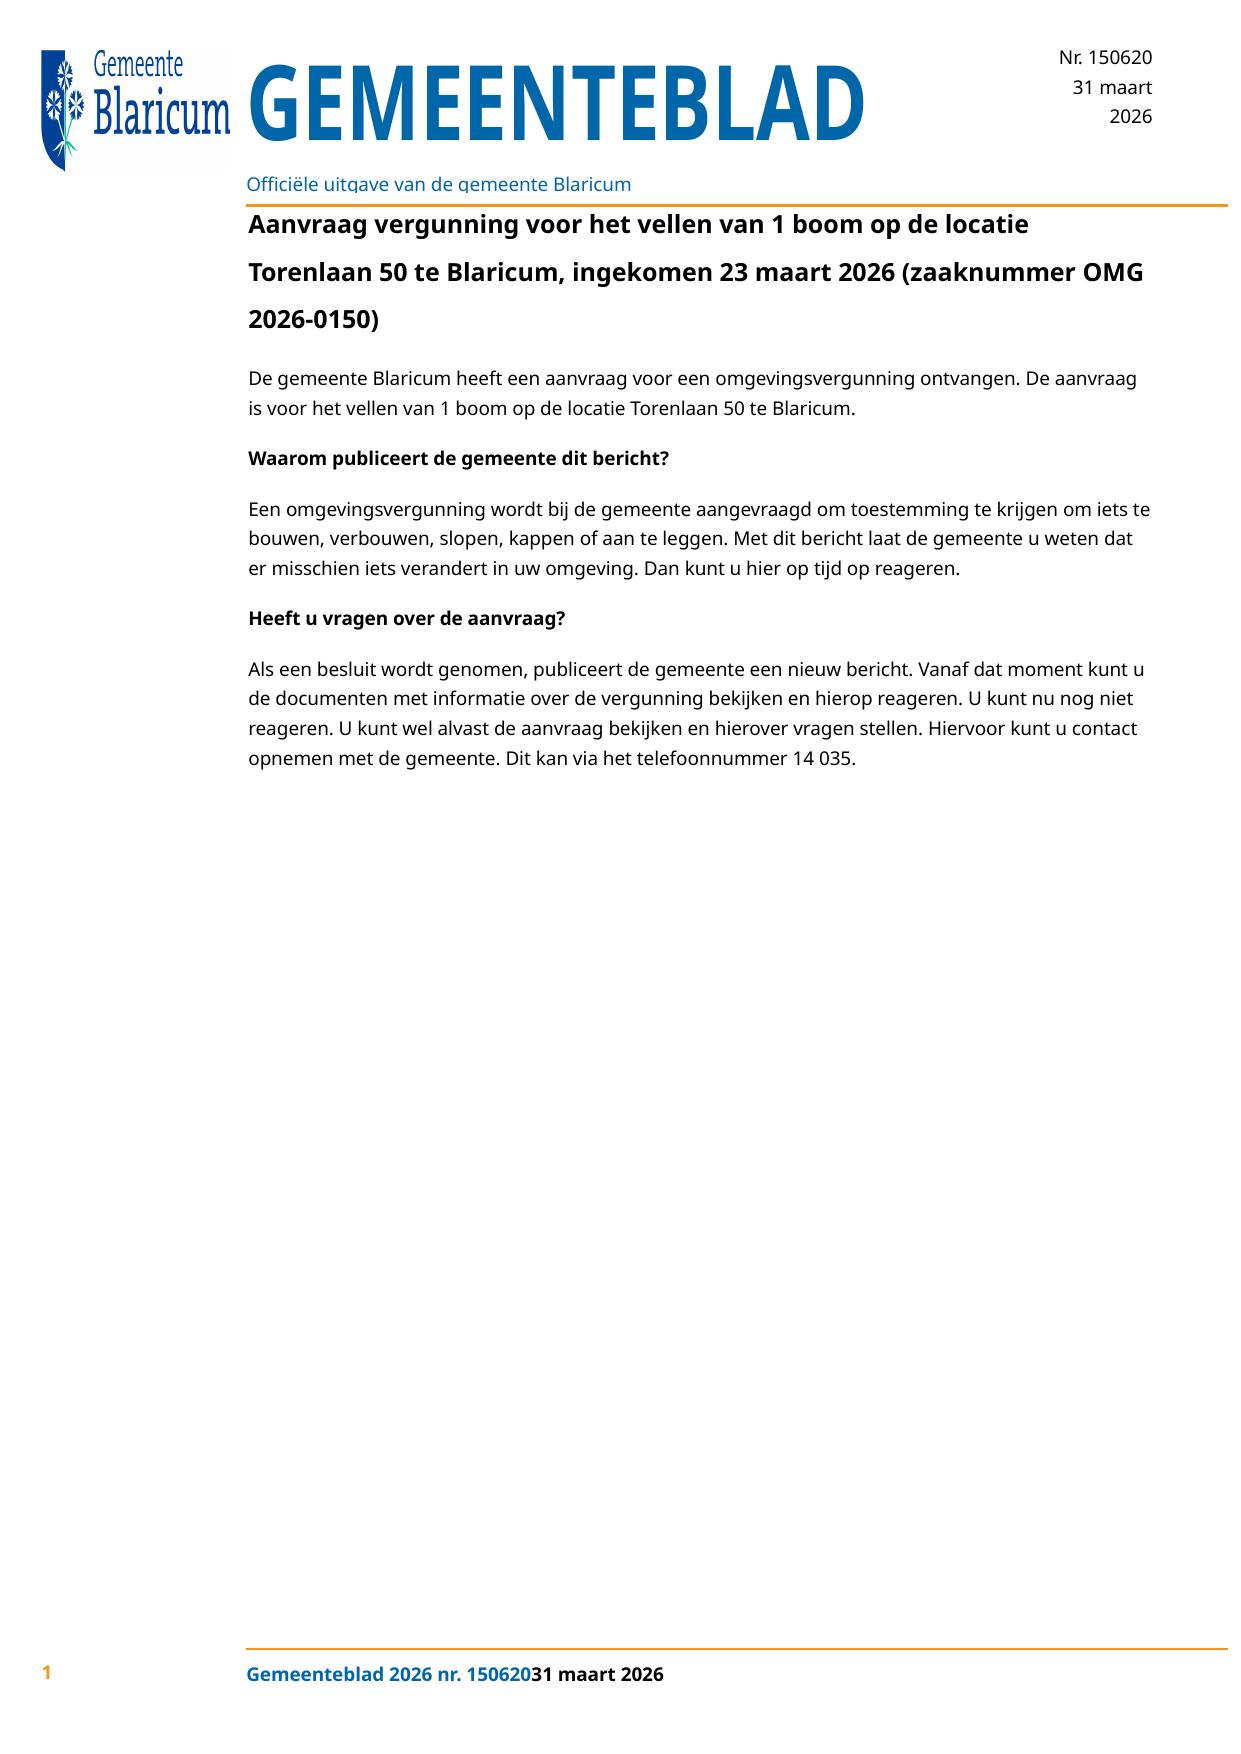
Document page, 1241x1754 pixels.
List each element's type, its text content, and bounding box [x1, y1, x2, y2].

text Waarom publiceert de gemeente dit bericht? [248, 446, 1152, 471]
text De gemeente Blaricum heeft een aanvraag voor een omgevingsvergunning ontvangen. De aanvraag is voor het vellen van 1 boom op de locatie Torenlaan 50 te Blaricum. [248, 366, 1152, 421]
text Heeft u vragen over de aanvraag? [248, 606, 1152, 631]
picture [41, 47, 231, 172]
text Aanvraag vergunning voor het vellen van 1 boom op de locatie Torenlaan 50 te Blaricum, ingekomen 23 maart 2026 (zaaknummer OMG 2026-0150) [248, 207, 1152, 336]
text Een omgevingsvergunning wordt bij de gemeente aangevraagd om toestemming te krijgen om iets te bouwen, verbouwen, slopen, kappen of aan te leggen. Met dit bericht laat de gemeente u weten dat er misschien iets verandert in uw omgeving. Dan kunt u hier op tijd op reageren. [248, 496, 1152, 581]
text Als een besluit wordt genomen, publiceert de gemeente een nieuw bericht. Vanaf dat moment kunt u de documenten met informatie over de vergunning bekijken en hierop reageren. U kunt nu nog niet reageren. U kunt wel alvast de aanvraag bekijken en hierover vragen stellen. Hiervoor kunt u contact opnemen met de gemeente. Dit kan via het telefoonnummer 14 035. [248, 656, 1152, 770]
